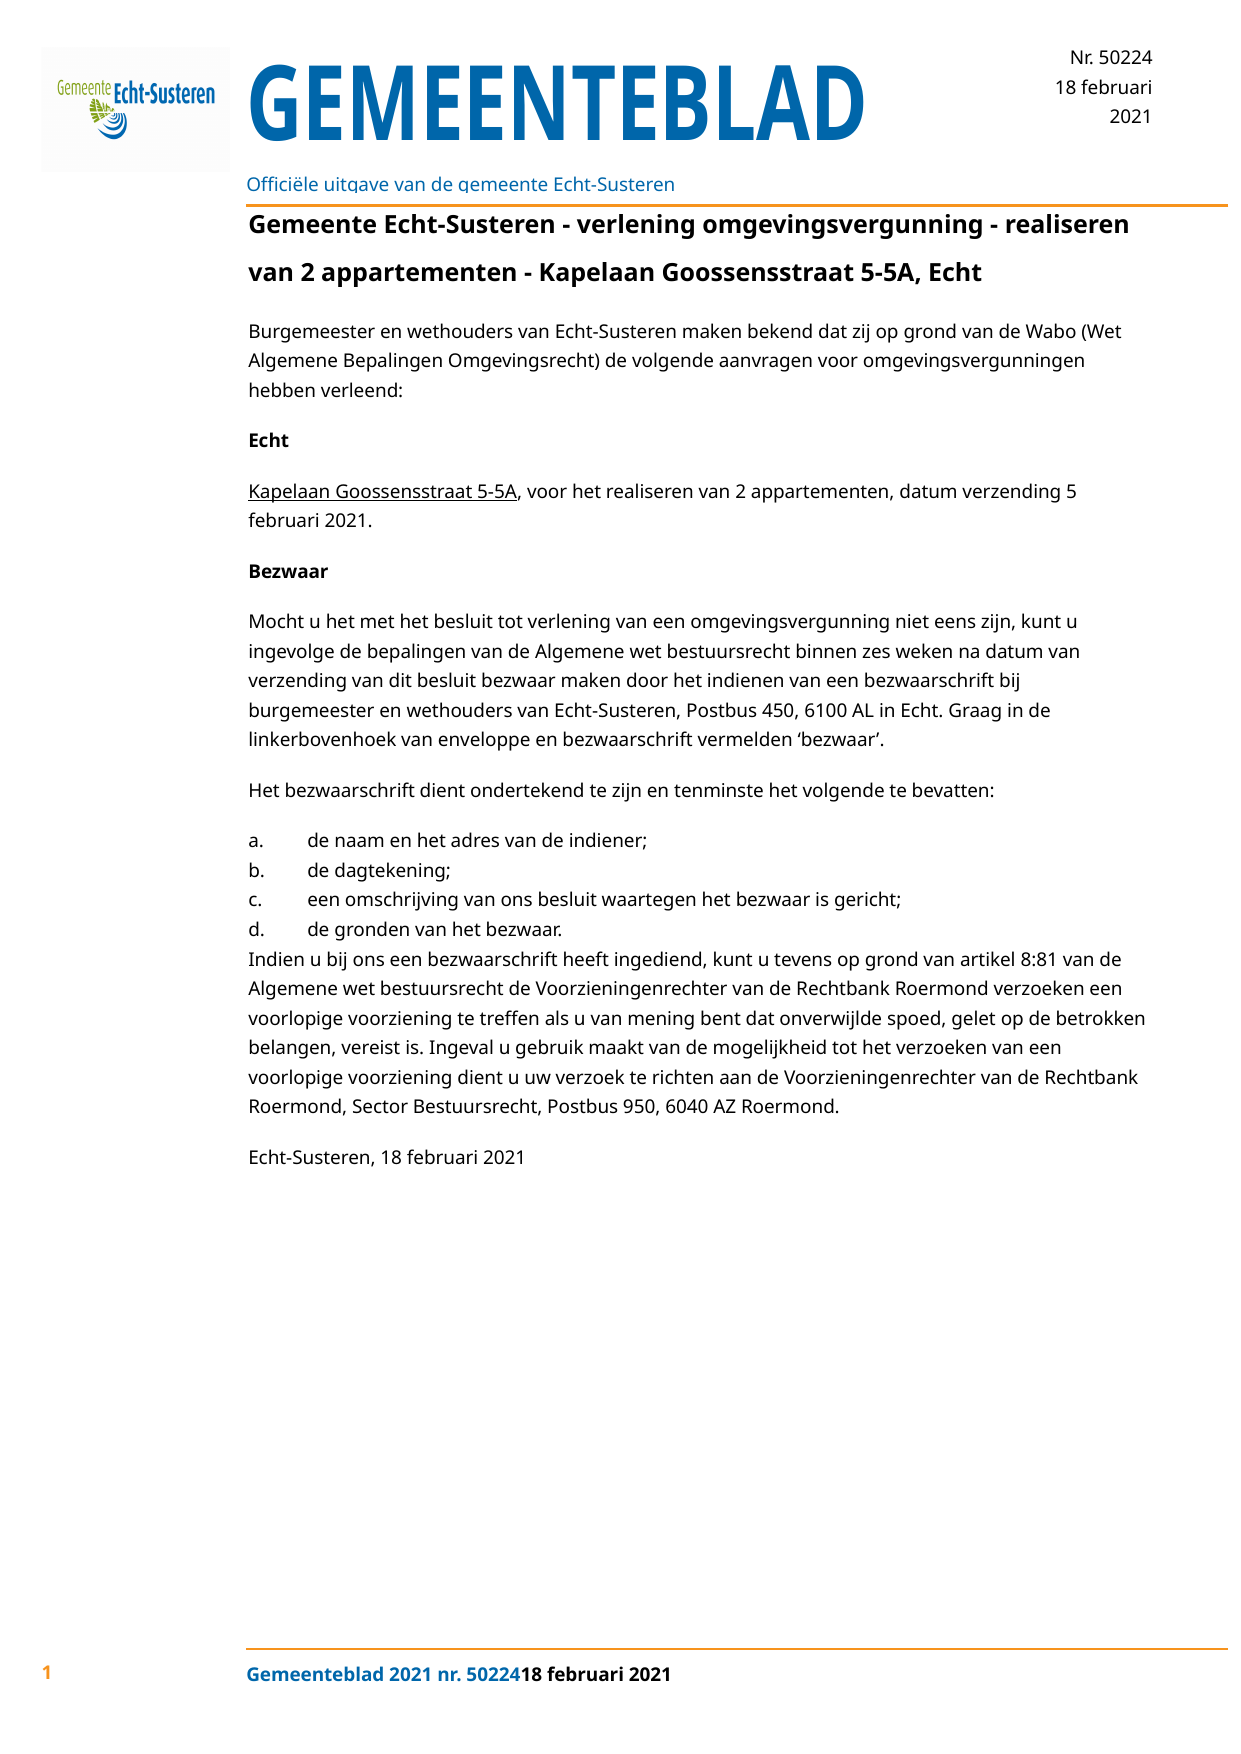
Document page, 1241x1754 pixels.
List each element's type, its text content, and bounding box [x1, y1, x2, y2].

text Kapelaan Goossensstraat 5-5A, voor het realiseren van 2 appartementen, datum verzending 5 februari 2021. [248, 478, 1152, 533]
text Echt [248, 427, 1152, 453]
list de dagtekening; [248, 857, 1152, 883]
text Gemeente Echt-Susteren - verlening omgevingsvergunning - realiseren van 2 appartementen - Kapelaan Goossensstraat 5-5A, Echt [248, 207, 1152, 288]
list de naam en het adres van de indiener; [248, 827, 1152, 853]
text Indien u bij ons een bezwaarschrift heeft ingediend, kunt u tevens op grond van artikel 8:81 van de Algemene wet bestuursrecht de Voorzieningenrechter van de Rechtbank Roermond verzoeken een voorlopige voorziening te treffen als u van mening bent dat onverwijlde spoed, gelet op de betrokken belangen, vereist is. Ingeval u gebruik maakt van de mogelijkheid tot het verzoeken van een voorlopige voorziening dient u uw verzoek te richten aan de Voorzieningenrechter van de Rechtbank Roermond, Sector Bestuursrecht, Postbus 950, 6040 AZ Roermond. [248, 946, 1152, 1119]
list een omschrijving van ons besluit waartegen het bezwaar is gericht; [248, 887, 1152, 912]
text Bezwaar [248, 558, 1152, 584]
picture [41, 47, 231, 172]
text Echt-Susteren, 18 februari 2021 [248, 1144, 1152, 1170]
text Mocht u het met het besluit tot verlening van een omgevingsvergunning niet eens zijn, kunt u ingevolge de bepalingen van de Algemene wet bestuursrecht binnen zes weken na datum van verzending van dit besluit bezwaar maken door het indienen van een bezwaarschrift bij burgemeester en wethouders van Echt-Susteren, Postbus 450, 6100 AL in Echt. Graag in de linkerbovenhoek van enveloppe en bezwaarschrift vermelden ‘bezwaar’. [248, 608, 1152, 752]
text Burgemeester en wethouders van Echt-Susteren maken bekend dat zij op grond van de Wabo (Wet Algemene Bepalingen Omgevingsrecht) de volgende aanvragen voor omgevingsvergunningen hebben verleend: [248, 318, 1152, 403]
text Het bezwaarschrift dient ondertekend te zijn en tenminste het volgende te bevatten: [248, 777, 1152, 803]
list de gronden van het bezwaar. [248, 916, 1152, 942]
